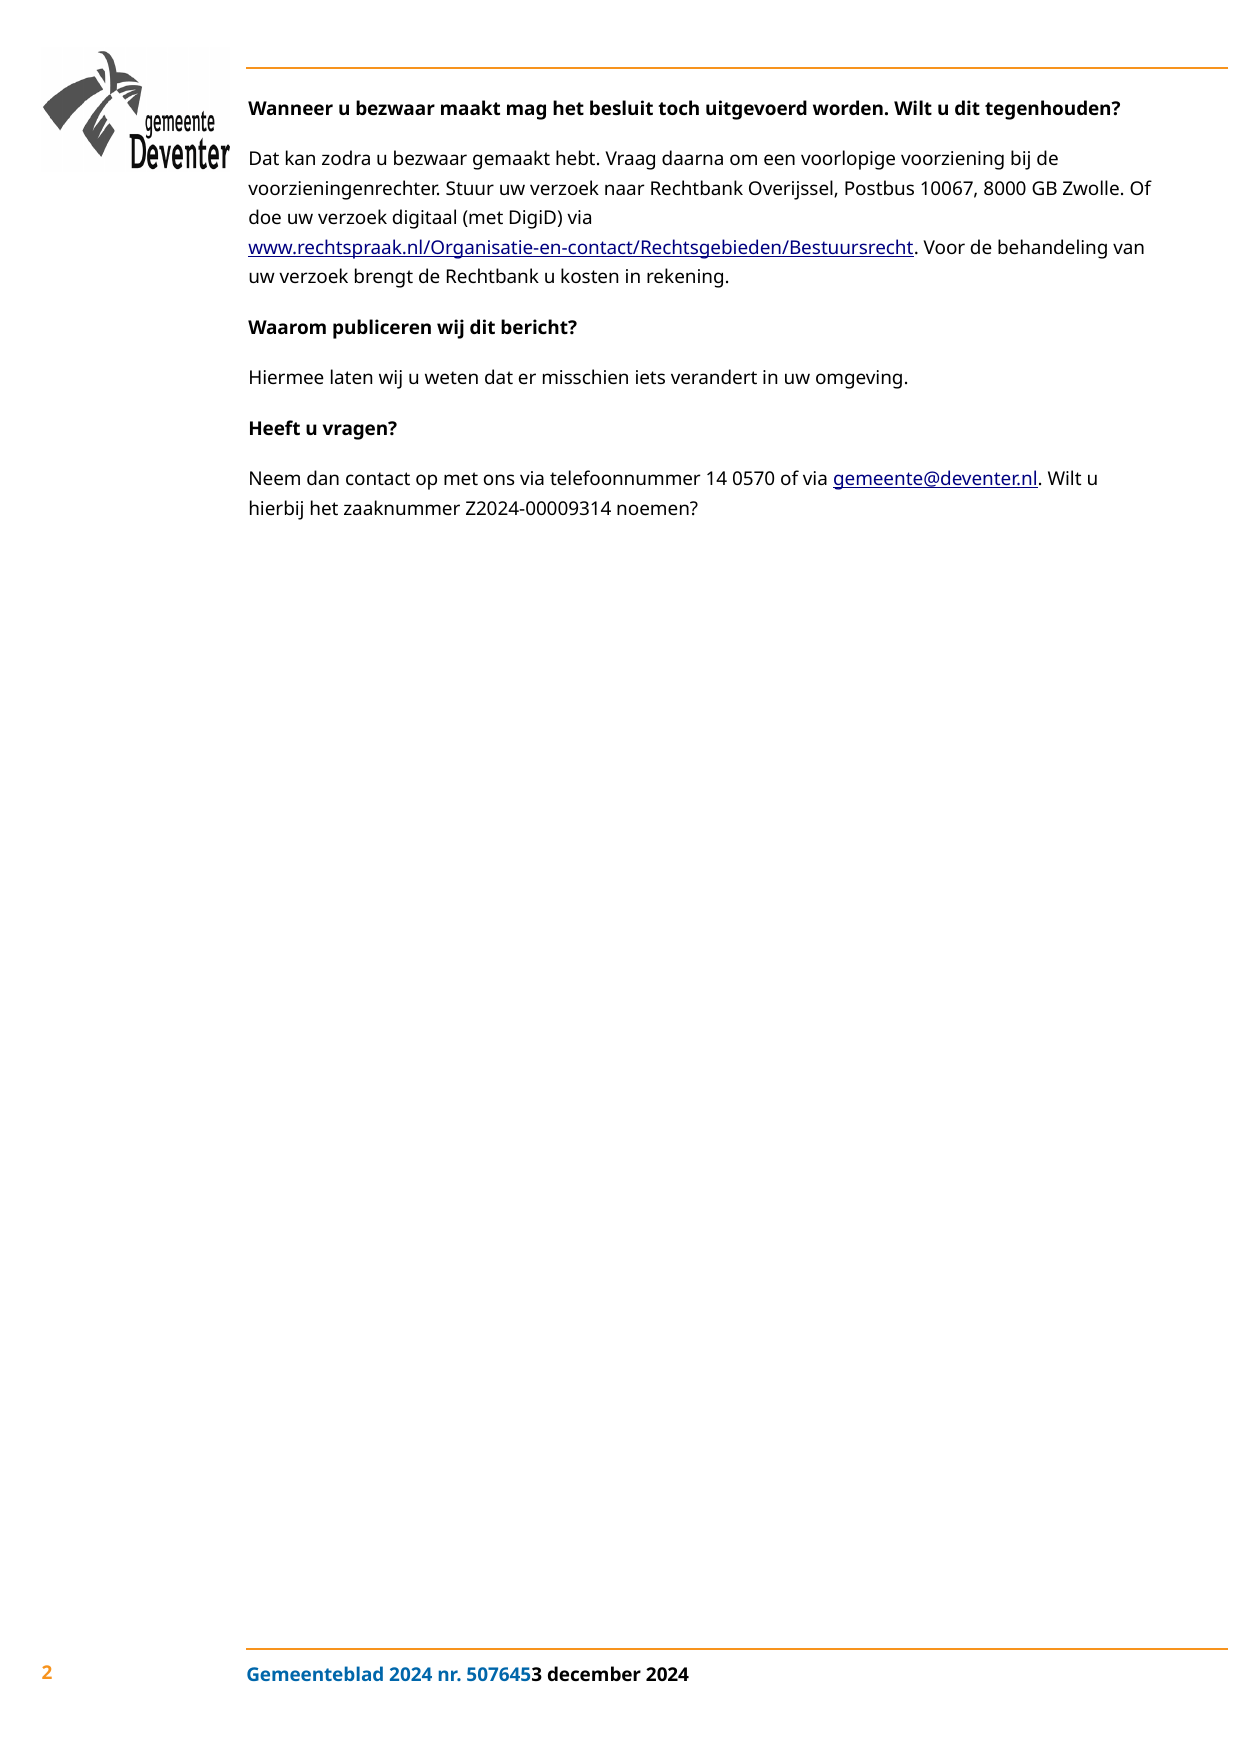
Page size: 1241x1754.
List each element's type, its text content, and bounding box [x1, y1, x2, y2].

text Heeft u vragen? [248, 415, 1152, 441]
text Wanneer u bezwaar maakt mag het besluit toch uitgevoerd worden. Wilt u dit tegenhouden? [248, 95, 1152, 121]
text Hiermee laten wij u weten dat er misschien iets verandert in uw omgeving. [248, 364, 1152, 390]
text Dat kan zodra u bezwaar gemaakt hebt. Vraag daarna om een voorlopige voorziening bij de voorzieningenrechter. Stuur uw verzoek naar Rechtbank Overijssel, Postbus 10067, 8000 GB Zwolle. Of doe uw verzoek digitaal (met DigiD) via www.rechtspraak.nl/Organisatie-en-contact/Rechtsgebieden/Bestuursrecht. Voor de behandeling van uw verzoek brengt de Rechtbank u kosten in rekening. [248, 145, 1152, 289]
text Waarom publiceren wij dit bericht? [248, 314, 1152, 340]
text Neem dan contact op met ons via telefoonnummer 14 0570 of via gemeente@deventer.nl. Wilt u hierbij het zaaknummer Z2024-00009314 noemen? [248, 465, 1152, 521]
picture [41, 47, 231, 172]
